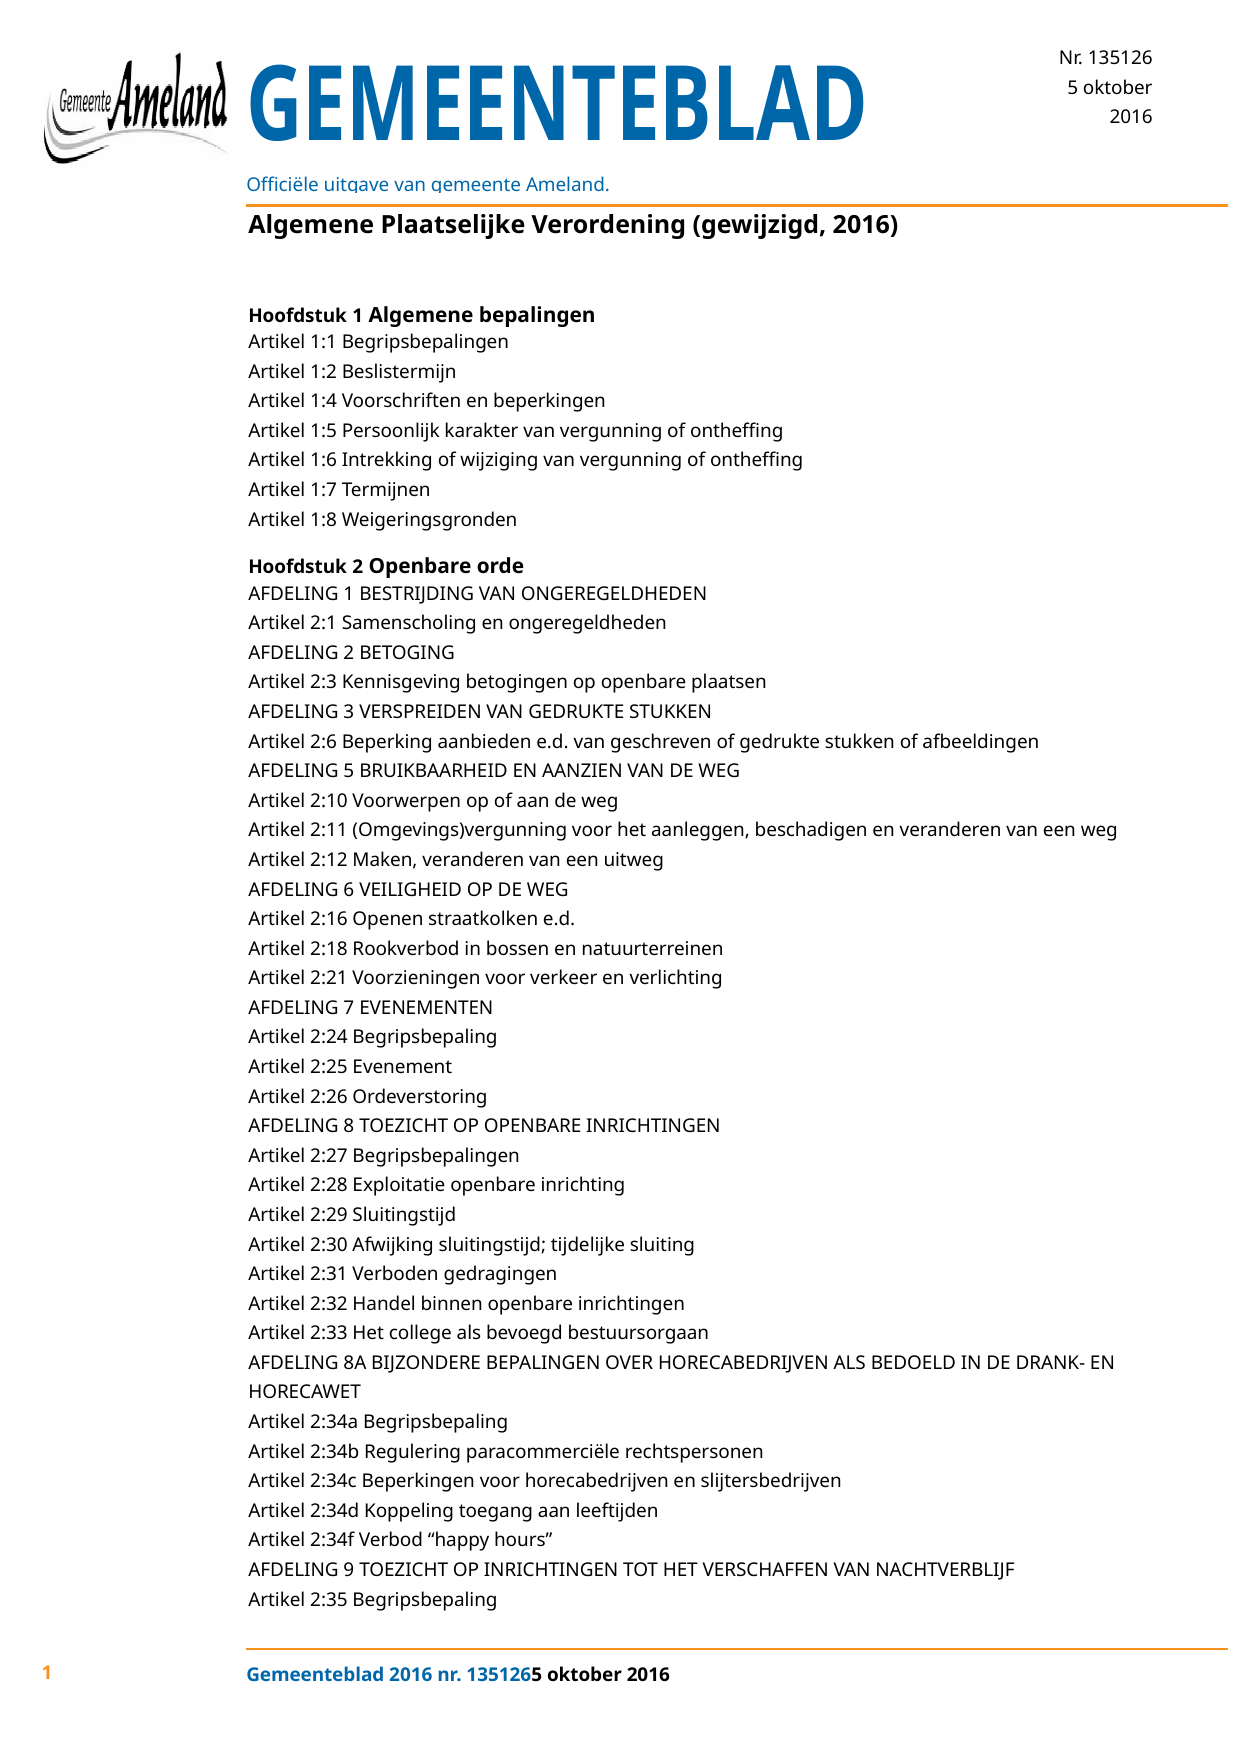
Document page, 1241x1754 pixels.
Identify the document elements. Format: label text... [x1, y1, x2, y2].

text Artikel 2:16 Openen straatkolken e.d. [248, 905, 1152, 931]
text Artikel 2:21 Voorzieningen voor verkeer en verlichting [248, 964, 1152, 990]
text AFDELING 8 TOEZICHT OP OPENBARE INRICHTINGEN [248, 1112, 1152, 1138]
text Artikel 1:2 Beslistermijn [248, 358, 1152, 384]
text Artikel 2:12 Maken, veranderen van een uitweg [248, 846, 1152, 872]
text Artikel 2:34f Verbod “happy hours” [248, 1527, 1152, 1552]
text AFDELING 8A BIJZONDERE BEPALINGEN OVER HORECABEDRIJVEN ALS BEDOELD IN DE DRANK- EN HORECAWET [248, 1349, 1152, 1404]
text Artikel 2:34c Beperkingen voor horecabedrijven en slijtersbedrijven [248, 1467, 1152, 1493]
text Artikel 2:33 Het college als bevoegd bestuursorgaan [248, 1319, 1152, 1345]
text Artikel 2:30 Afwijking sluitingstijd; tijdelijke sluiting [248, 1231, 1152, 1256]
text Artikel 2:6 Beperking aanbieden e.d. van geschreven of gedrukte stukken of afbeeldingen [248, 728, 1152, 753]
text Artikel 2:32 Handel binnen openbare inrichtingen [248, 1290, 1152, 1316]
text Algemene Plaatselijke Verordening (gewijzigd, 2016) [248, 207, 1152, 241]
text Artikel 1:1 Begripsbepalingen [248, 328, 1152, 354]
text Artikel 2:34b Regulering paracommerciële rechtspersonen [248, 1438, 1152, 1463]
text Hoofdstuk 2 Openbare orde [248, 551, 1152, 580]
text Artikel 2:25 Evenement [248, 1053, 1152, 1079]
text Artikel 2:10 Voorwerpen op of aan de weg [248, 787, 1152, 813]
text AFDELING 6 VEILIGHEID OP DE WEG [248, 876, 1152, 901]
text Artikel 2:34d Koppeling toegang aan leeftijden [248, 1497, 1152, 1523]
text Artikel 2:29 Sluitingstijd [248, 1201, 1152, 1227]
text Artikel 2:26 Ordeverstoring [248, 1083, 1152, 1108]
text Artikel 2:34a Begripsbepaling [248, 1408, 1152, 1434]
text AFDELING 9 TOEZICHT OP INRICHTINGEN TOT HET VERSCHAFFEN VAN NACHTVERBLIJF [248, 1556, 1152, 1582]
text Artikel 2:35 Begripsbepaling [248, 1586, 1152, 1611]
text Artikel 2:24 Begripsbepaling [248, 1024, 1152, 1049]
text Artikel 1:6 Intrekking of wijziging van vergunning of ontheffing [248, 447, 1152, 472]
text Artikel 1:5 Persoonlijk karakter van vergunning of ontheffing [248, 417, 1152, 443]
text Artikel 1:4 Voorschriften en beperkingen [248, 387, 1152, 413]
text Artikel 2:27 Begripsbepalingen [248, 1142, 1152, 1168]
text Artikel 2:28 Exploitatie openbare inrichting [248, 1172, 1152, 1197]
text AFDELING 5 BRUIKBAARHEID EN AANZIEN VAN DE WEG [248, 757, 1152, 783]
text Hoofdstuk 1 Algemene bepalingen [248, 300, 1152, 328]
text Artikel 2:11 (Omgevings)vergunning voor het aanleggen, beschadigen en veranderen van een weg [248, 817, 1152, 842]
text Artikel 2:31 Verboden gedragingen [248, 1260, 1152, 1286]
text AFDELING 3 VERSPREIDEN VAN GEDRUKTE STUKKEN [248, 698, 1152, 724]
text Artikel 2:3 Kennisgeving betogingen op openbare plaatsen [248, 669, 1152, 694]
text Artikel 1:8 Weigeringsgronden [248, 506, 1152, 532]
text AFDELING 2 BETOGING [248, 639, 1152, 665]
text Artikel 2:18 Rookverbod in bossen en natuurterreinen [248, 935, 1152, 961]
text AFDELING 7 EVENEMENTEN [248, 994, 1152, 1020]
text Artikel 2:1 Samenscholing en ongeregeldheden [248, 609, 1152, 635]
picture [41, 47, 231, 172]
text AFDELING 1 BESTRIJDING VAN ONGEREGELDHEDEN [248, 580, 1152, 606]
text Artikel 1:7 Termijnen [248, 476, 1152, 502]
